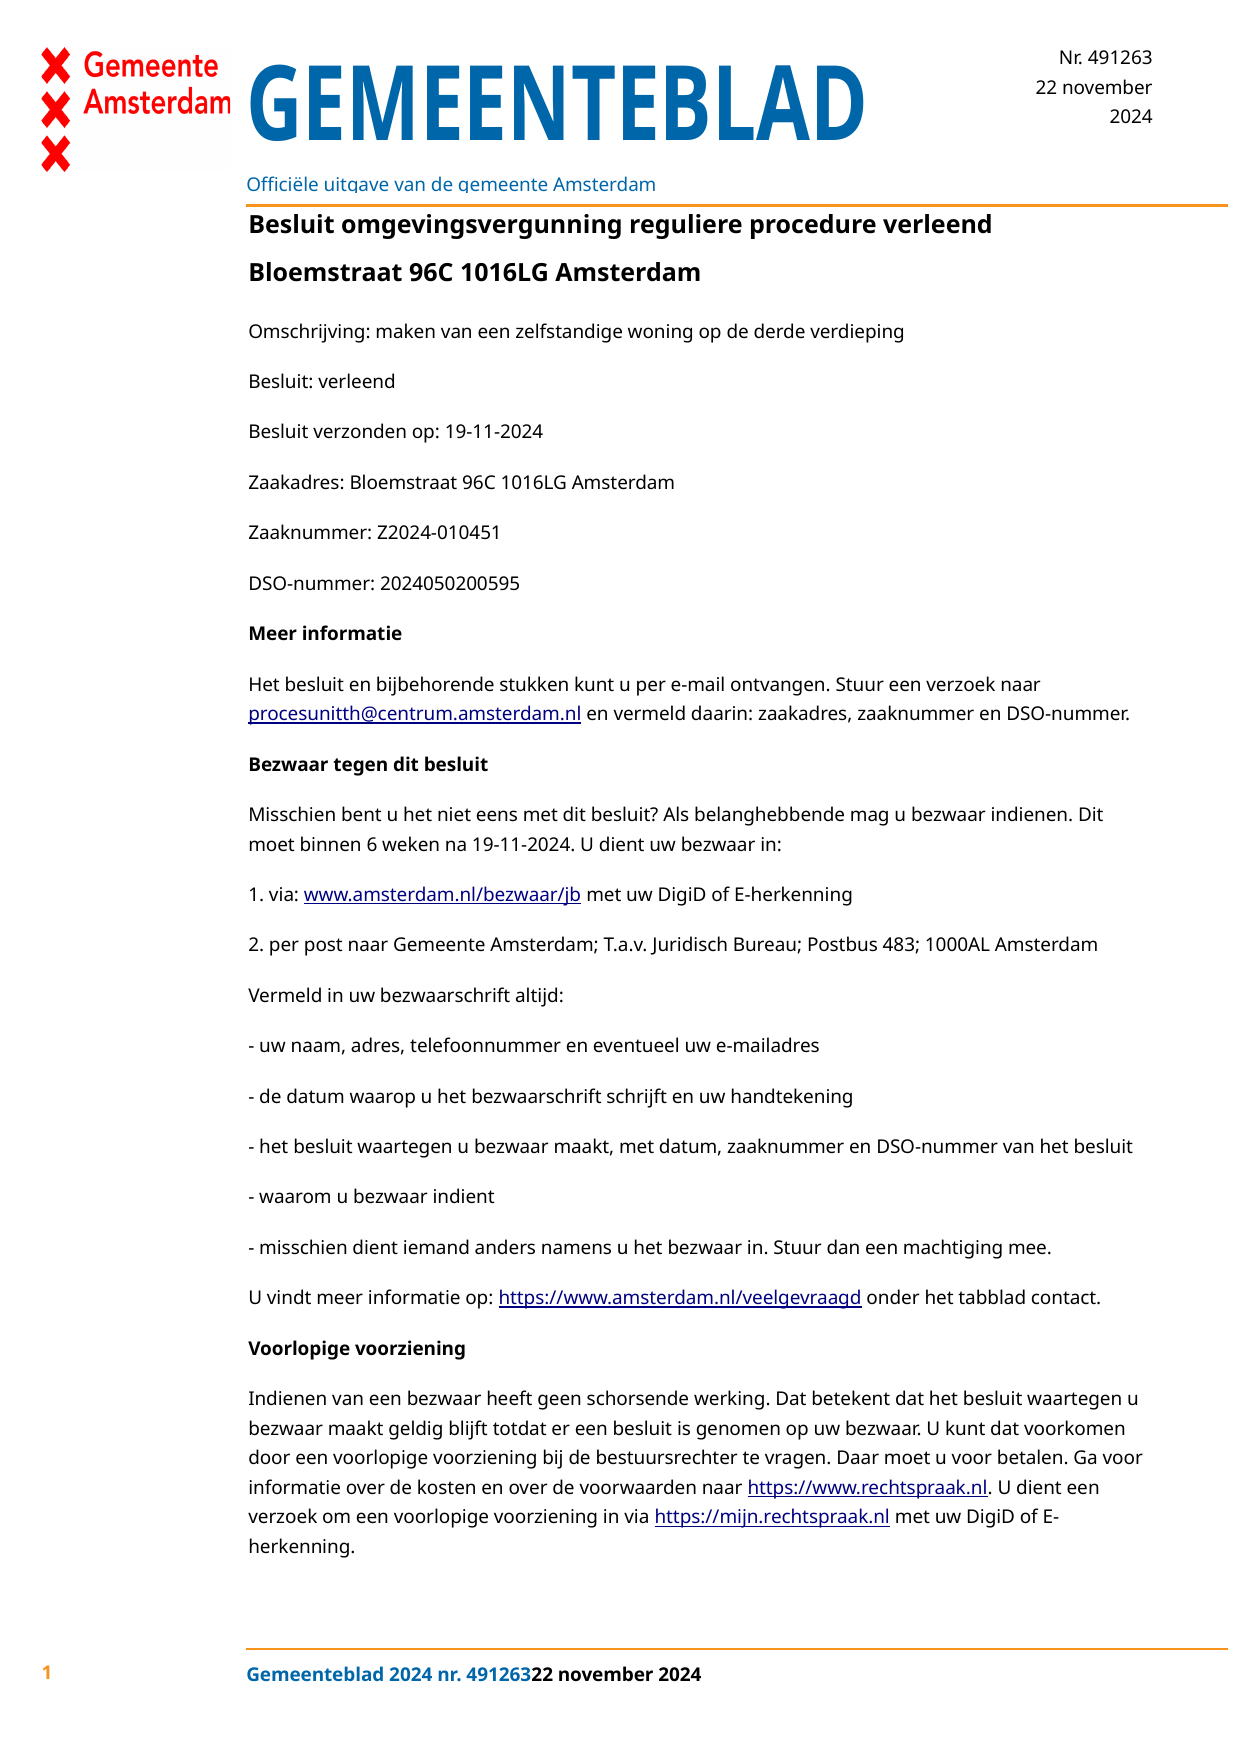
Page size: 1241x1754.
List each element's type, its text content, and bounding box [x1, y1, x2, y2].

text Besluit: verleend [248, 368, 1152, 394]
text Voorlopige voorziening [248, 1335, 1152, 1361]
text 1. via: www.amsterdam.nl/bezwaar/jb met uw DigiD of E-herkenning [248, 881, 1152, 907]
text Besluit omgevingsvergunning reguliere procedure verleend Bloemstraat 96C 1016LG Amsterdam [248, 207, 1152, 288]
text Zaakadres: Bloemstraat 96C 1016LG Amsterdam [248, 469, 1152, 495]
text U vindt meer informatie op: https://www.amsterdam.nl/veelgevraagd onder het tabblad contact. [248, 1284, 1152, 1310]
text Misschien bent u het niet eens met dit besluit? Als belanghebbende mag u bezwaar indienen. Dit moet binnen 6 weken na 19-11-2024. U dient uw bezwaar in: [248, 801, 1152, 857]
text Het besluit en bijbehorende stukken kunt u per e-mail ontvangen. Stuur een verzoek naar procesunitth@centrum.amsterdam.nl en vermeld daarin: zaakadres, zaaknummer en DSO-nummer. [248, 671, 1152, 726]
text Omschrijving: maken van een zelfstandige woning op de derde verdieping [248, 318, 1152, 344]
text - de datum waarop u het bezwaarschrift schrijft en uw handtekening [248, 1083, 1152, 1109]
text Indienen van een bezwaar heeft geen schorsende werking. Dat betekent dat het besluit waartegen u bezwaar maakt geldig blijft totdat er een besluit is genomen op uw bezwaar. U kunt dat voorkomen door een voorlopige voorziening bij de bestuursrechter te vragen. Daar moet u voor betalen. Ga voor informatie over de kosten en over de voorwaarden naar https://www.rechtspraak.nl. U dient een verzoek om een voorlopige voorziening in via https://mijn.rechtspraak.nl met uw DigiD of E-herkenning. [248, 1385, 1152, 1559]
text Meer informatie [248, 620, 1152, 646]
text - waarom u bezwaar indient [248, 1184, 1152, 1209]
text Bezwaar tegen dit besluit [248, 751, 1152, 777]
text DSO-nummer: 2024050200595 [248, 570, 1152, 596]
text Besluit verzonden op: 19-11-2024 [248, 419, 1152, 444]
text - misschien dient iemand anders namens u het bezwaar in. Stuur dan een machtiging mee. [248, 1234, 1152, 1260]
text - uw naam, adres, telefoonnummer en eventueel uw e-mailadres [248, 1032, 1152, 1058]
picture [41, 47, 231, 172]
text Vermeld in uw bezwaarschrift altijd: [248, 982, 1152, 1008]
text - het besluit waartegen u bezwaar maakt, met datum, zaaknummer en DSO-nummer van het besluit [248, 1133, 1152, 1159]
text 2. per post naar Gemeente Amsterdam; T.a.v. Juridisch Bureau; Postbus 483; 1000AL Amsterdam [248, 932, 1152, 957]
text Zaaknummer: Z2024-010451 [248, 519, 1152, 545]
